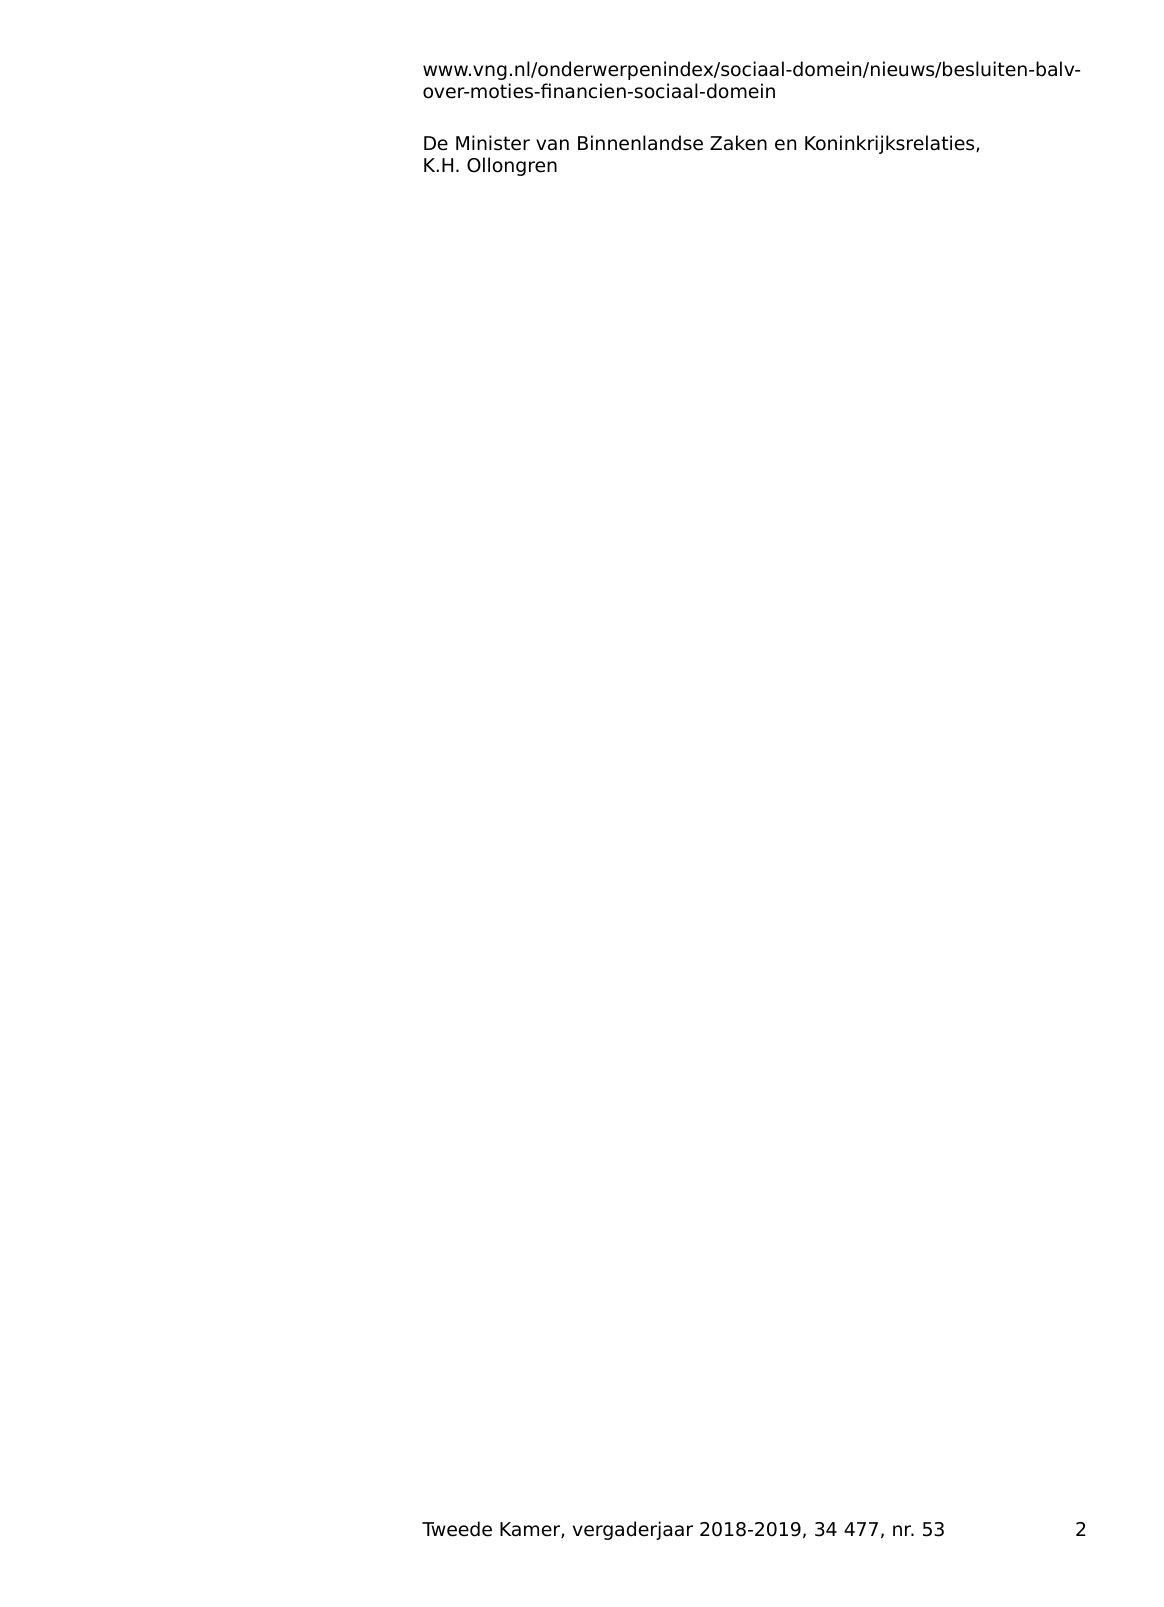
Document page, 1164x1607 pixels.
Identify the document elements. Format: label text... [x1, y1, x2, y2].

text De Minister van Binnenlandse Zaken en Koninkrijksrelaties, K.H. Ollongren [422, 133, 1087, 177]
text www.vng.nl/onderwerpenindex/sociaal-domein/nieuws/besluiten-balv-over-moties-financien-sociaal-domein [422, 59, 1087, 103]
